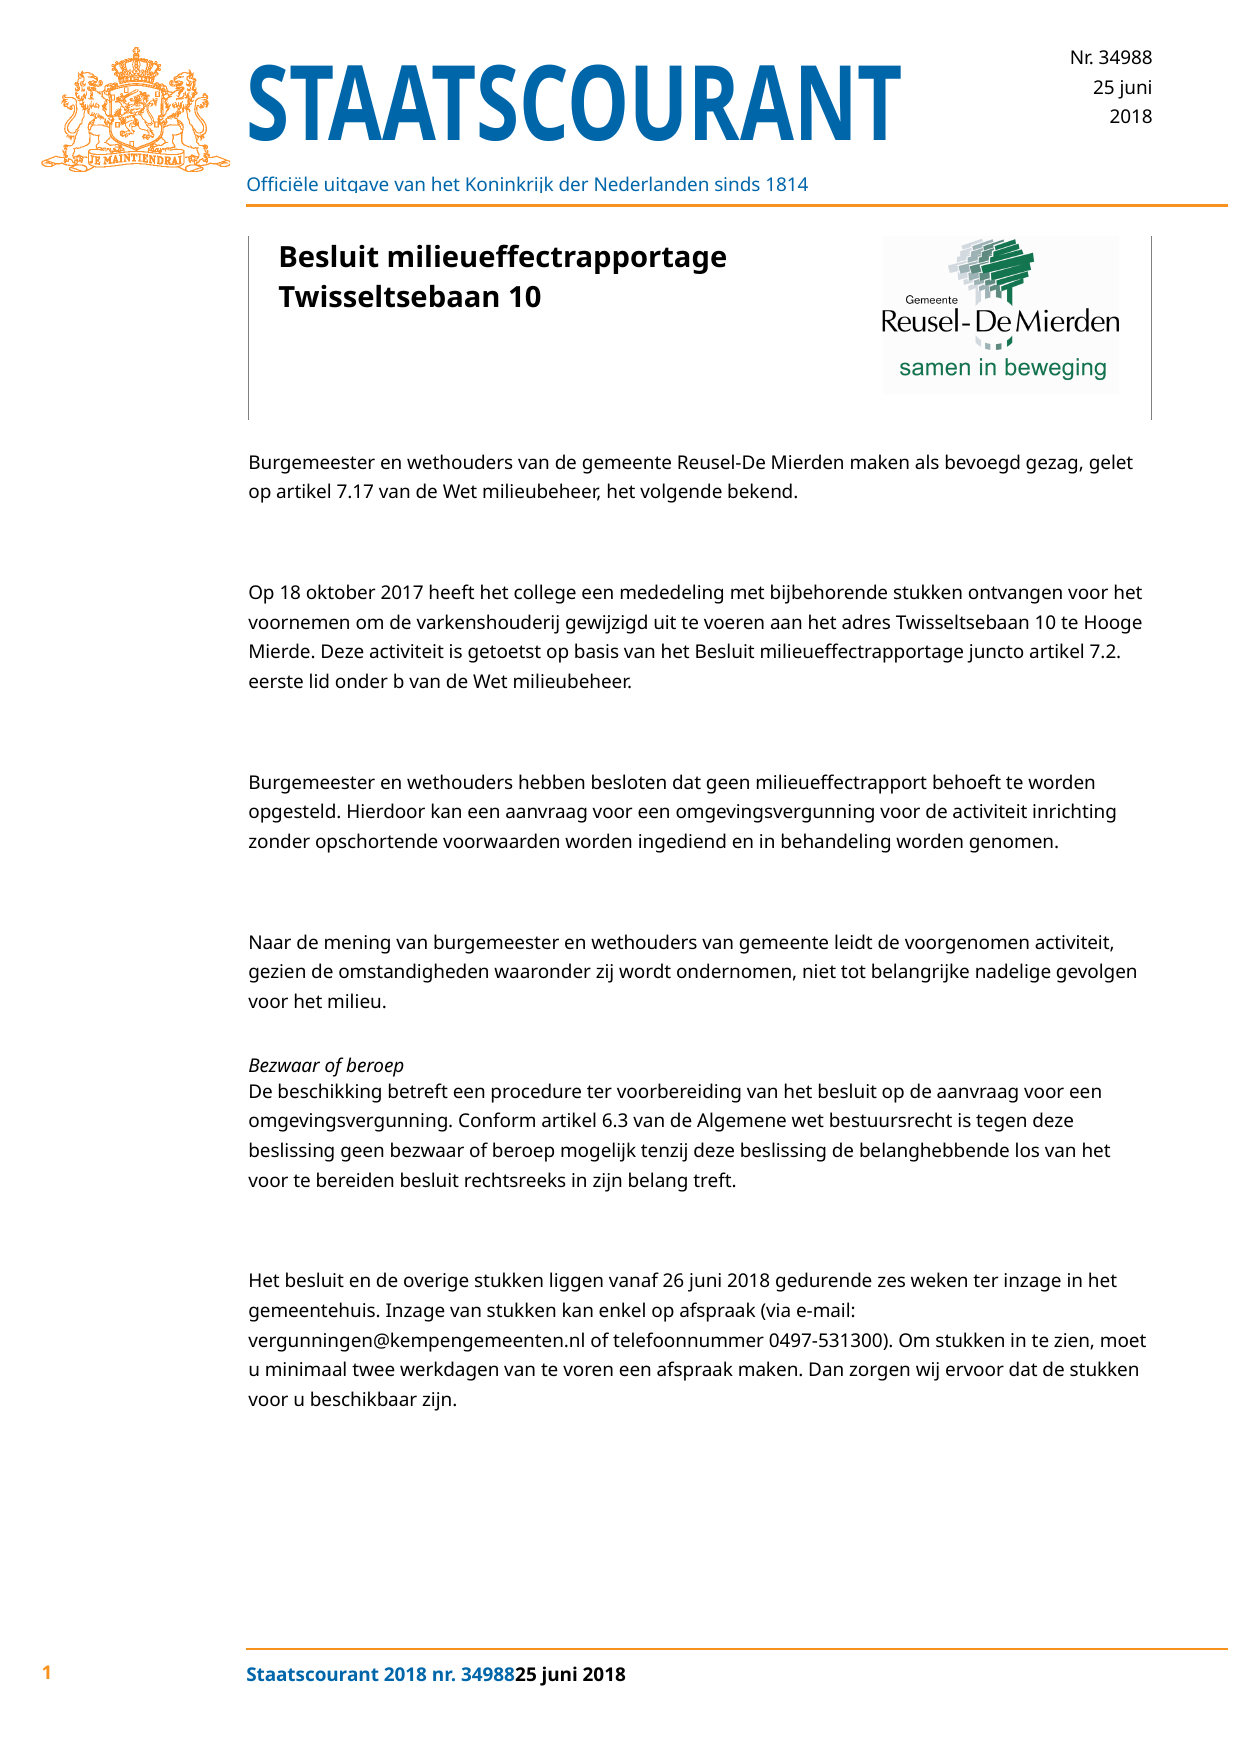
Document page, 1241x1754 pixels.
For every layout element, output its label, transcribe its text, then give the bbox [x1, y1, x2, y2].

text Op 18 oktober 2017 heeft het college een mededeling met bijbehorende stukken ontvangen voor het voornemen om de varkenshouderij gewijzigd uit te voeren aan het adres Twisseltsebaan 10 te Hooge Mierde. Deze activiteit is getoetst op basis van het Besluit milieueffectrapportage juncto artikel 7.2. eerste lid onder b van de Wet milieubeheer. [248, 579, 1152, 694]
text Burgemeester en wethouders van de gemeente Reusel-De Mierden maken als bevoegd gezag, gelet op artikel 7.17 van de Wet milieubeheer, het volgende bekend. [248, 449, 1152, 504]
text Burgemeester en wethouders hebben besloten dat geen milieueffectrapport behoeft te worden opgesteld. Hierdoor kan een aanvraag voor een omgevingsvergunning voor de activiteit inrichting zonder opschortende voorwaarden worden ingediend en in behandeling worden genomen. [248, 769, 1152, 854]
text Het besluit en de overige stukken liggen vanaf 26 juni 2018 gedurende zes weken ter inzage in het gemeentehuis. Inzage van stukken kan enkel op afspraak (via e-mail: vergunningen@kempengemeenten.nl of telefoonnummer 0497-531300). Om stukken in te zien, moet u minimaal twee werkdagen van te voren een afspraak maken. Dan zorgen wij ervoor dat de stukken voor u beschikbaar zijn. [248, 1268, 1152, 1412]
table_header [850, 236, 1151, 420]
text Bezwaar of beroep [248, 1052, 1152, 1078]
table_header Besluit milieueffectrapportage Twisseltsebaan 10 [249, 236, 850, 420]
text Naar de mening van burgemeester en wethouders van gemeente leidt de voorgenomen activiteit, gezien de omstandigheden waaronder zij wordt ondernomen, niet tot belangrijke nadelige gevolgen voor het milieu. [248, 929, 1152, 1014]
picture [41, 47, 231, 172]
text De beschikking betreft een procedure ter voorbereiding van het besluit op de aanvraag voor een omgevingsvergunning. Conform artikel 6.3 van de Algemene wet bestuursrecht is tegen deze beslissing geen bezwaar of beroep mogelijk tenzij deze beslissing de belanghebbende los van het voor te bereiden besluit rechtsreeks in zijn belang treft. [248, 1078, 1152, 1192]
picture [882, 236, 1119, 394]
